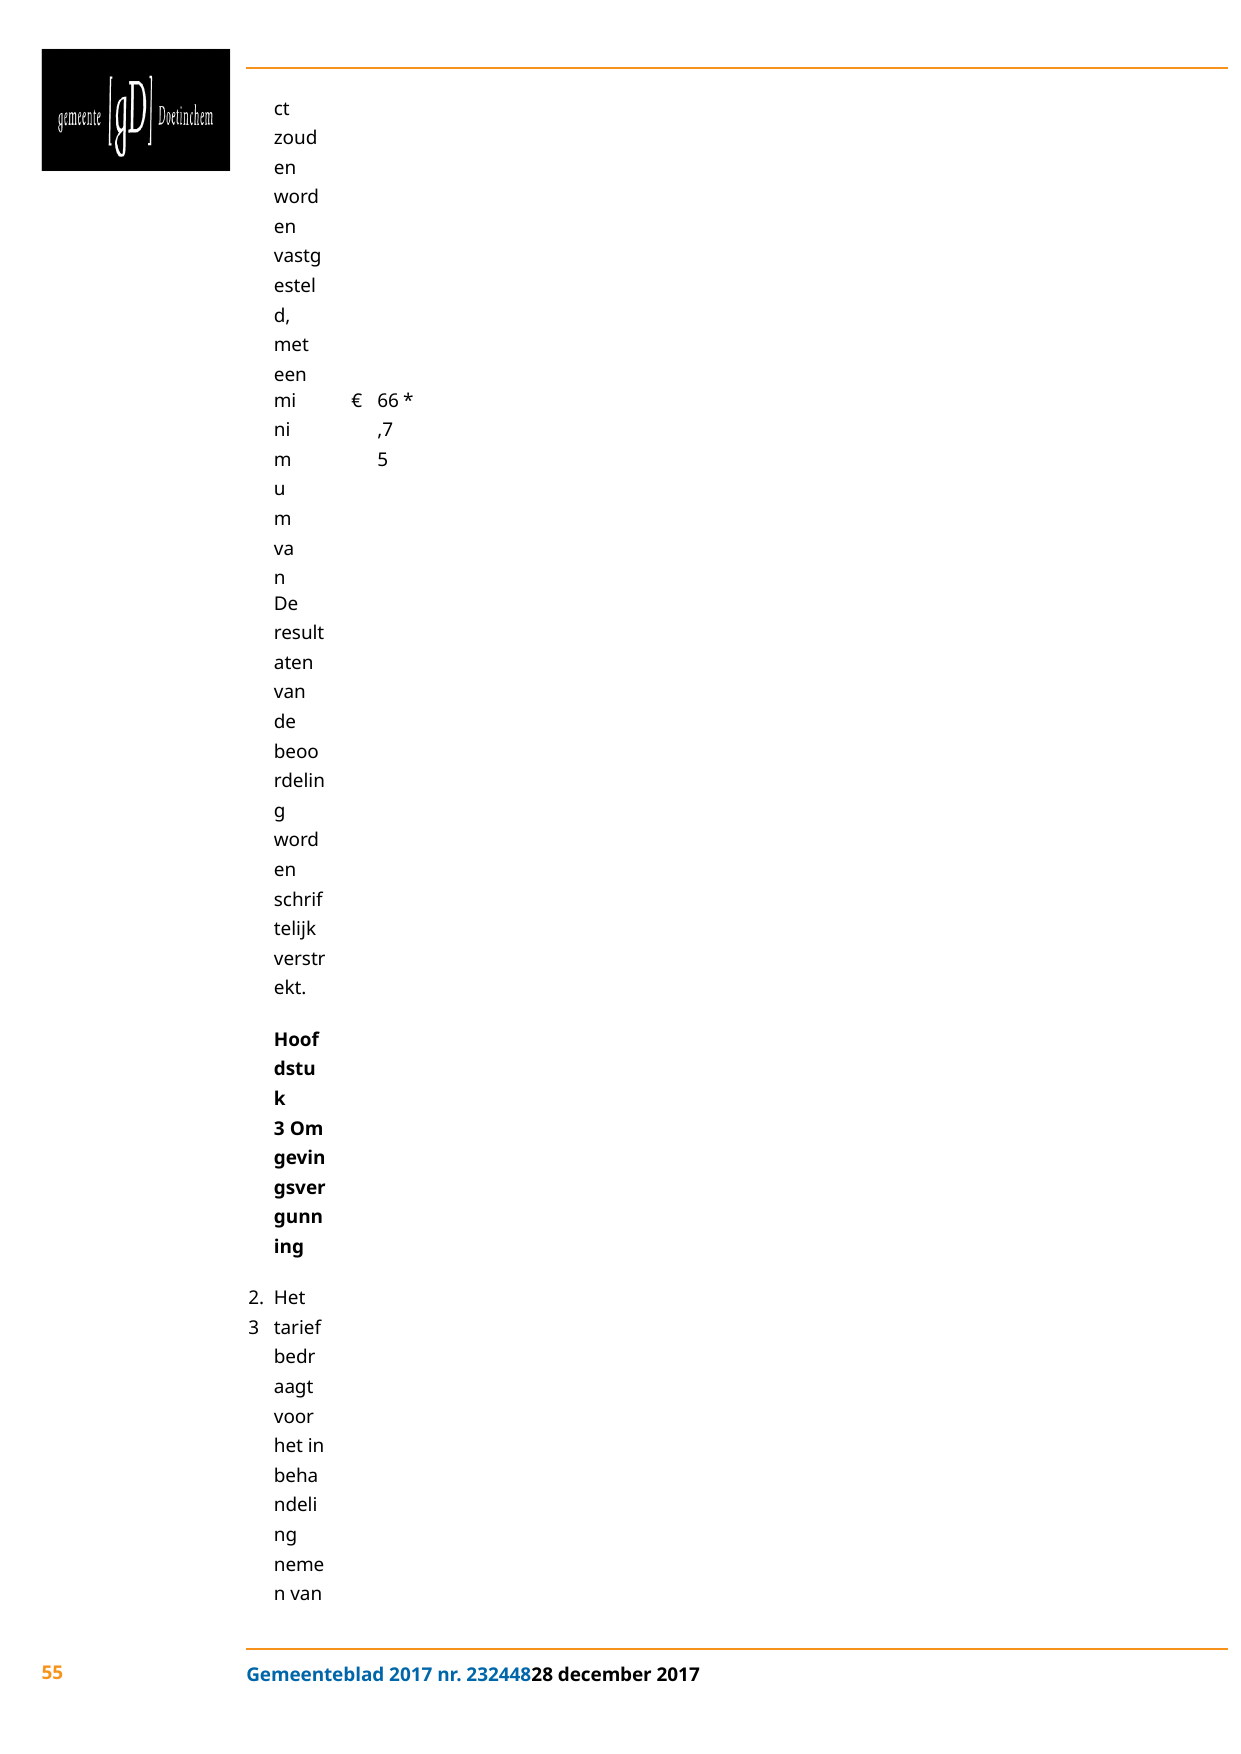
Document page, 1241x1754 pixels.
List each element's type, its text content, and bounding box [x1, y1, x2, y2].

table_cell [325, 95, 351, 387]
table_cell [248, 387, 274, 590]
table_cell [403, 590, 429, 1000]
table_cell [351, 590, 377, 1000]
table_cell [351, 95, 377, 387]
table_cell [325, 1259, 351, 1284]
table_cell [325, 1026, 351, 1259]
table_cell [300, 1000, 325, 1026]
table_cell [248, 1000, 274, 1026]
table_cell [351, 1000, 377, 1026]
table_cell 66,75 [377, 387, 403, 590]
table_cell [377, 1000, 403, 1026]
table_cell 2.3 [248, 1285, 274, 1606]
table_cell [300, 387, 325, 590]
picture [41, 47, 231, 172]
table_cell [351, 1259, 377, 1284]
table_cell Het tarief bedraagt voor het in behandeling nemen van [274, 1285, 325, 1606]
table_cell * [403, 387, 429, 590]
table_cell [403, 1026, 429, 1259]
table_cell [248, 1026, 274, 1259]
table_cell [325, 1000, 351, 1026]
table_cell ct zouden worden vastgesteld, met een [274, 95, 325, 387]
table_cell € [351, 387, 377, 590]
table_cell [377, 590, 403, 1000]
table_cell [377, 1026, 403, 1259]
table_cell minimum van [274, 387, 299, 590]
table_cell [248, 95, 274, 387]
table_cell [325, 387, 351, 590]
table_cell [351, 1026, 377, 1259]
table_cell [274, 1259, 299, 1284]
table_cell [377, 1259, 403, 1284]
table_cell [248, 1259, 274, 1284]
table_cell [403, 1259, 429, 1284]
table_cell [325, 1285, 351, 1606]
table_cell [248, 590, 274, 1000]
table_cell [403, 1000, 429, 1026]
table_cell [274, 1000, 299, 1026]
table_cell De resultaten van de beoordeling worden schriftelijk verstrekt. [274, 590, 325, 1000]
table_cell [325, 590, 351, 1000]
table_cell Hoofdstuk 3 Omgevingsvergunning [274, 1026, 325, 1259]
table_cell [300, 1259, 325, 1284]
table_cell [351, 1285, 377, 1606]
